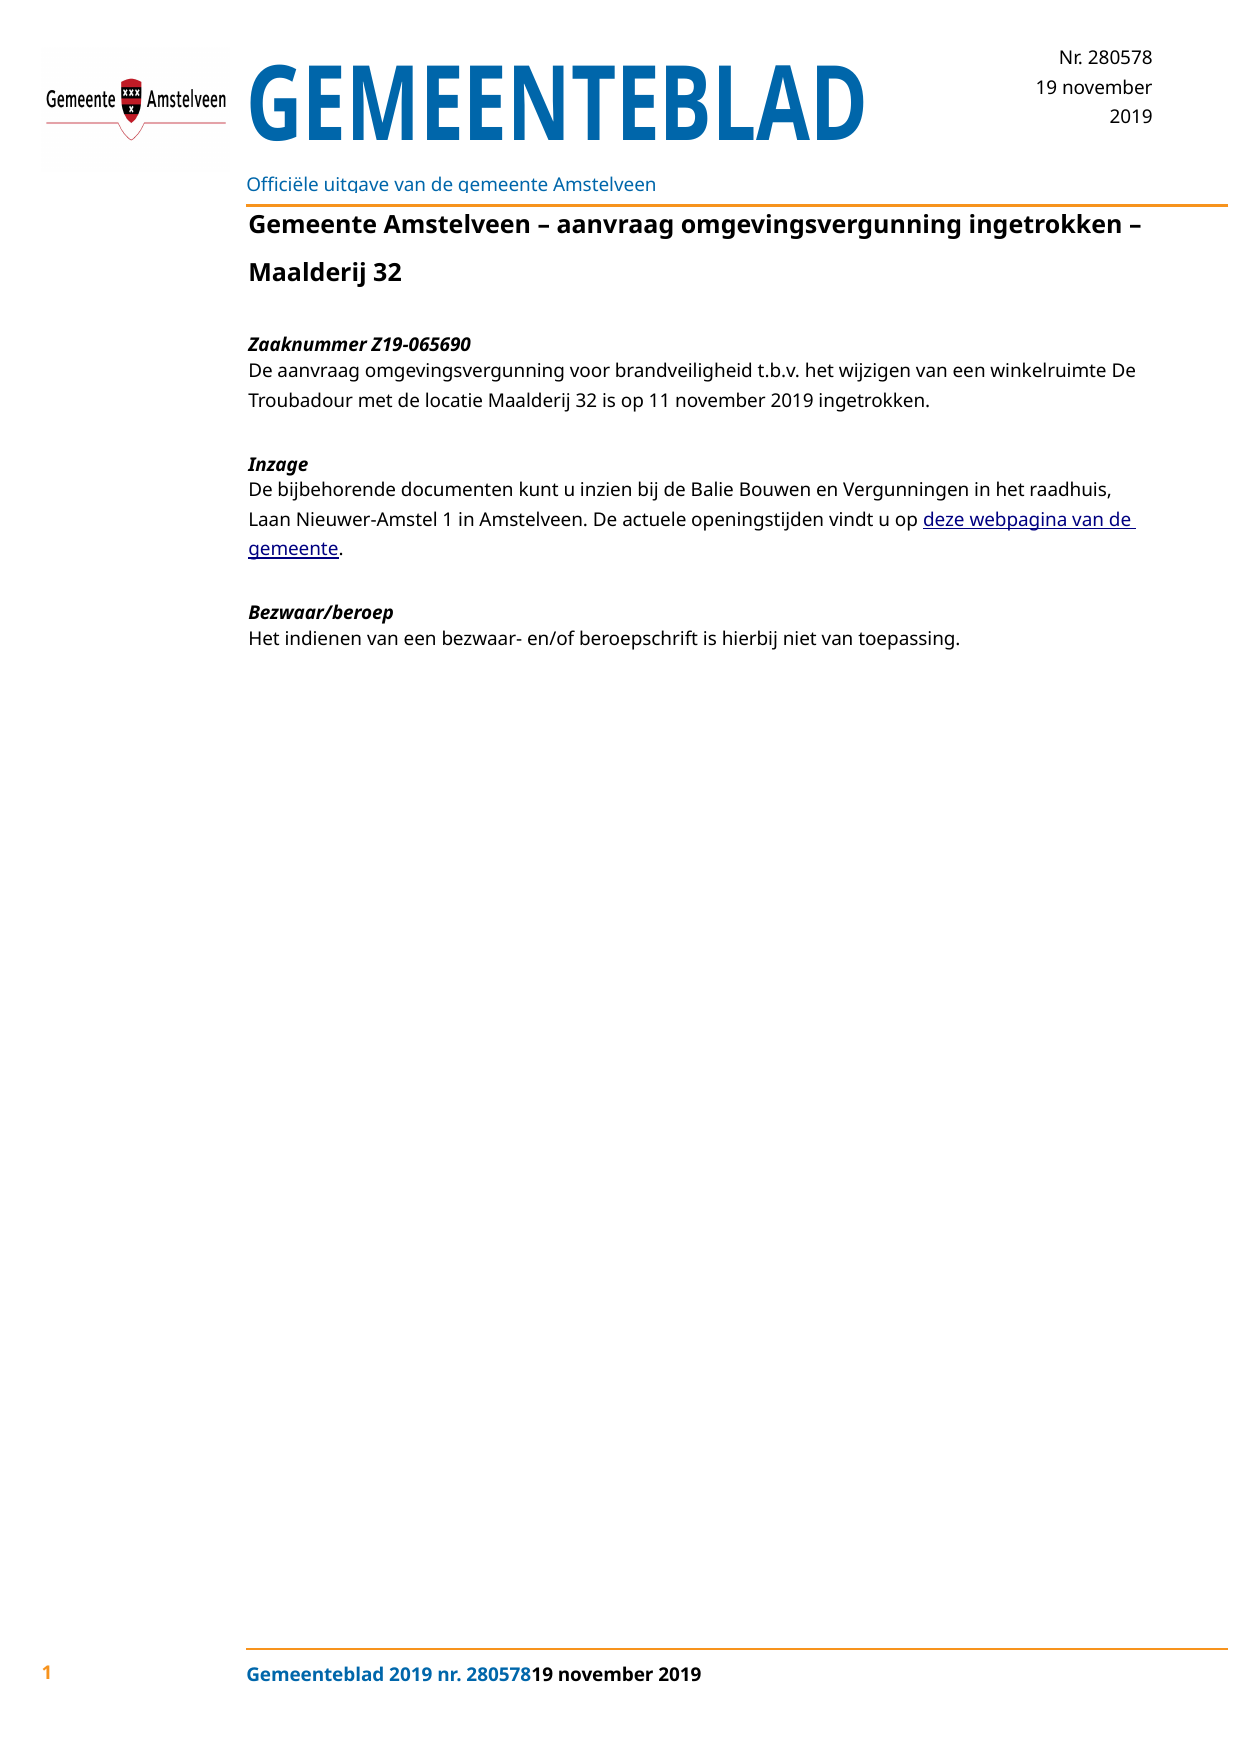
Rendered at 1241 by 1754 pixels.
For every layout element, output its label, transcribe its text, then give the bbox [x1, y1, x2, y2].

text Het indienen van een bezwaar- en/of beroepschrift is hierbij niet van toepassing. [248, 625, 1152, 651]
text Inzage [248, 451, 1152, 476]
text De aanvraag omgevingsvergunning voor brandveiligheid t.b.v. het wijzigen van een winkelruimte De Troubadour met de locatie Maalderij 32 is op 11 november 2019 ingetrokken. [248, 357, 1152, 412]
text De bijbehorende documenten kunt u inzien bij de Balie Bouwen en Vergunningen in het raadhuis, Laan Nieuwer-Amstel 1 in Amstelveen. De actuele openingstijden vindt u op deze webpagina van de gemeente. [248, 476, 1152, 561]
text Zaaknummer Z19-065690 [248, 331, 1152, 357]
text Bezwaar/beroep [248, 599, 1152, 625]
text Gemeente Amstelveen – aanvraag omgevingsvergunning ingetrokken – Maalderij 32 [248, 207, 1152, 288]
picture [41, 47, 231, 172]
